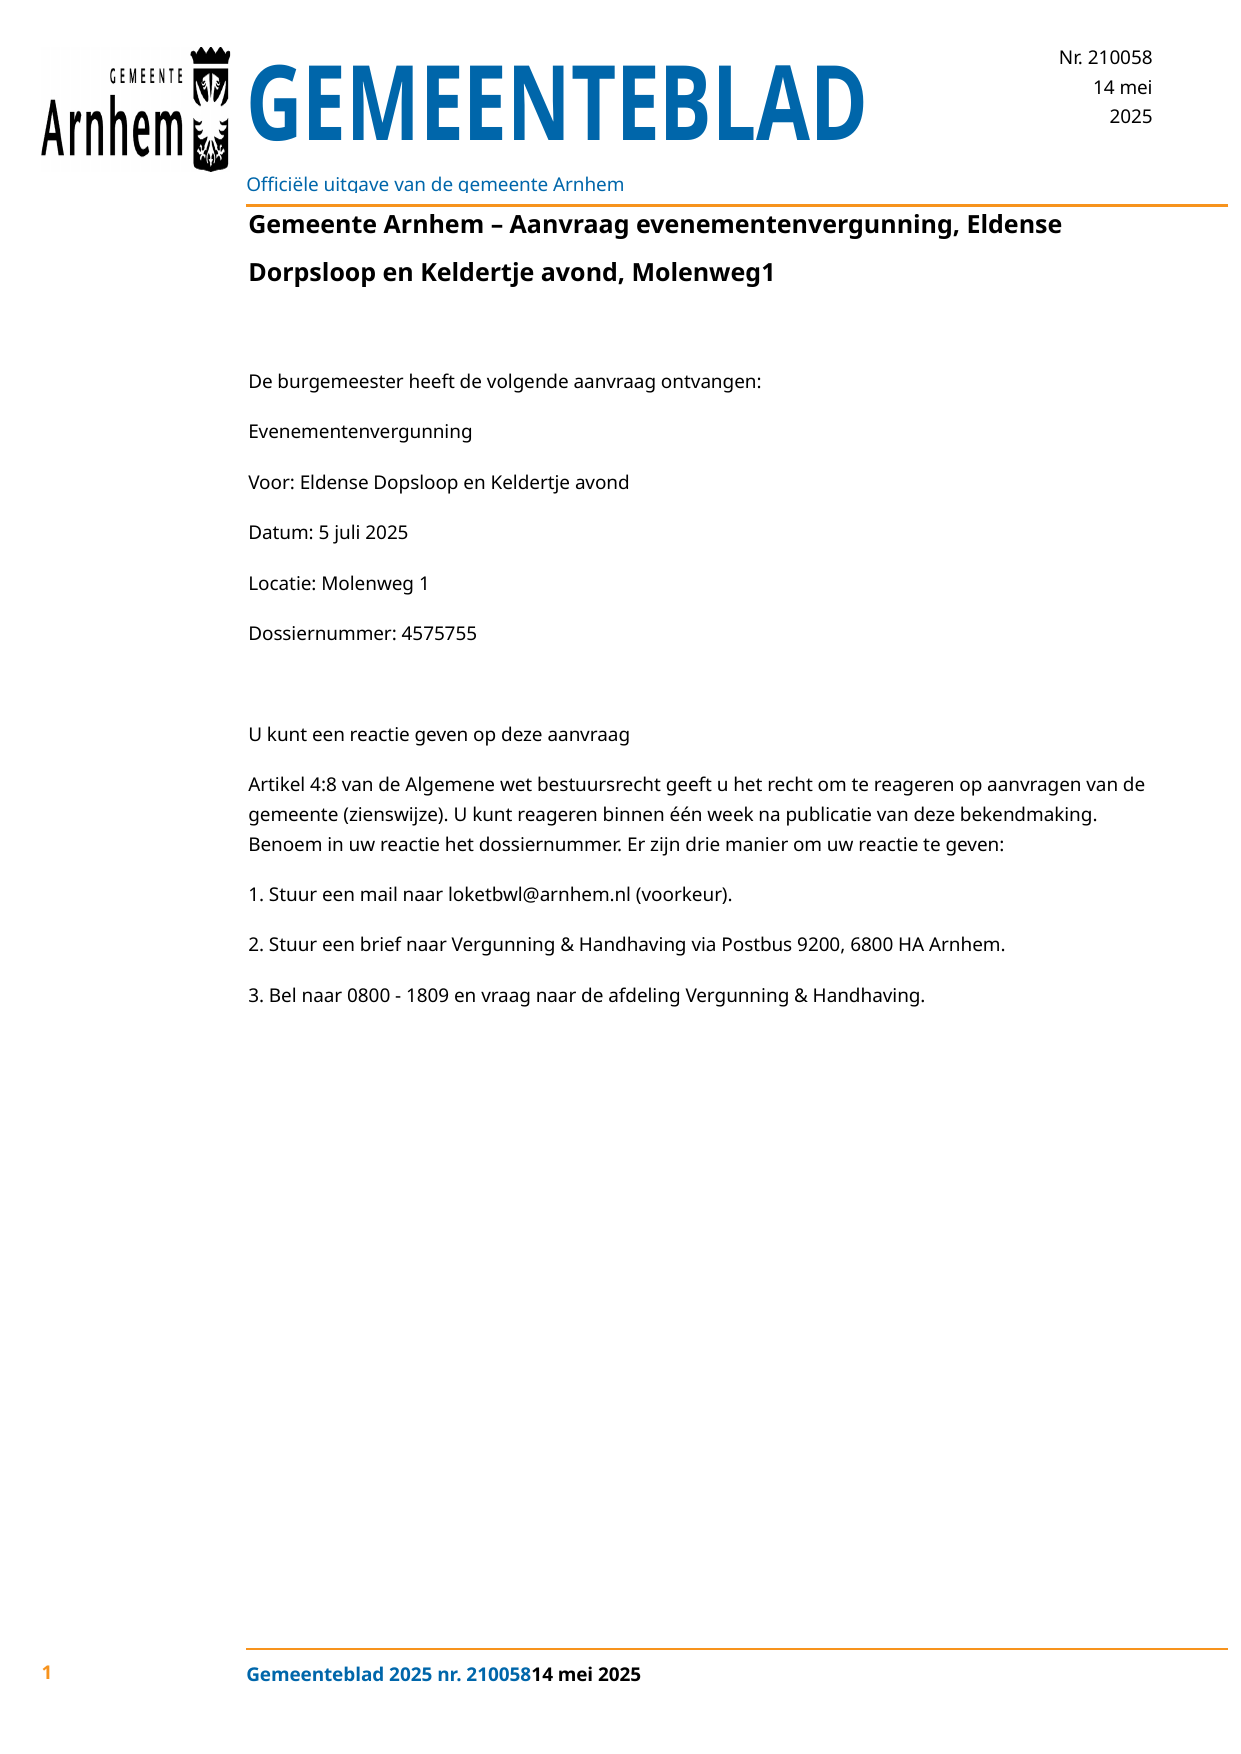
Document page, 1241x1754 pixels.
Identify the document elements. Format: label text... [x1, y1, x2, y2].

picture [41, 47, 231, 172]
text Gemeente Arnhem – Aanvraag evenementenvergunning, Eldense Dorpsloop en Keldertje avond, Molenweg1 [248, 207, 1152, 288]
text U kunt een reactie geven op deze aanvraag [248, 721, 1152, 747]
text 3. Bel naar 0800 - 1809 en vraag naar de afdeling Vergunning & Handhaving. [248, 982, 1152, 1008]
text Artikel 4:8 van de Algemene wet bestuursrecht geeft u het recht om te reageren op aanvragen van de gemeente (zienswijze). U kunt reageren binnen één week na publicatie van deze bekendmaking. Benoem in uw reactie het dossiernummer. Er zijn drie manier om uw reactie te geven: [248, 772, 1152, 857]
text Evenementenvergunning [248, 419, 1152, 444]
text 2. Stuur een brief naar Vergunning & Handhaving via Postbus 9200, 6800 HA Arnhem. [248, 932, 1152, 957]
text Datum: 5 juli 2025 [248, 519, 1152, 545]
text Voor: Eldense Dopsloop en Keldertje avond [248, 469, 1152, 495]
text Dossiernummer: 4575755 [248, 620, 1152, 646]
text De burgemeester heeft de volgende aanvraag ontvangen: [248, 368, 1152, 394]
text 1. Stuur een mail naar loketbwl@arnhem.nl (voorkeur). [248, 881, 1152, 907]
text Locatie: Molenweg 1 [248, 570, 1152, 596]
